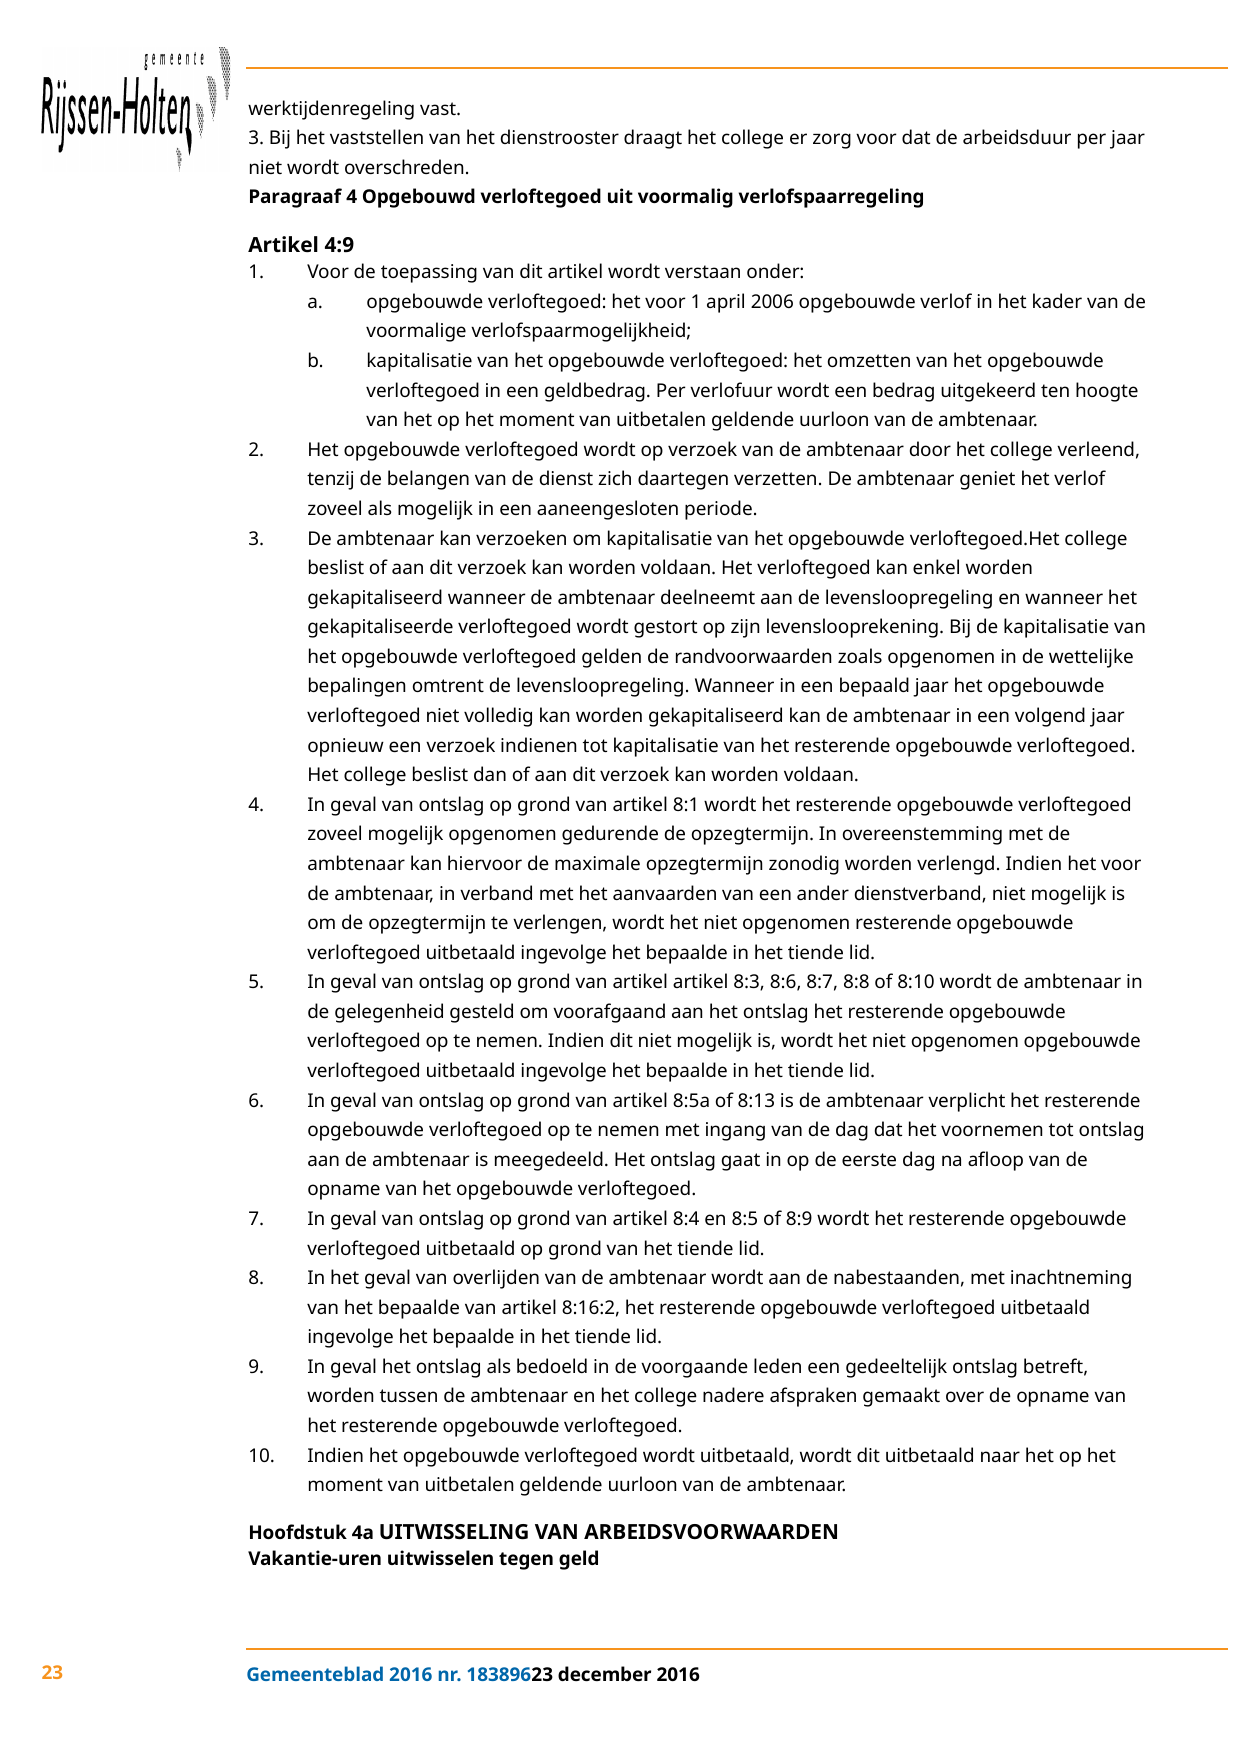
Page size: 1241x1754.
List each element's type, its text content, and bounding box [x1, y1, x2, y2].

text Vakantie-uren uitwisselen tegen geld [248, 1546, 1152, 1571]
list Voor de toepassing van dit artikel wordt verstaan onder: [248, 258, 1152, 284]
list Indien het opgebouwde verloftegoed wordt uitbetaald, wordt dit uitbetaald naar het op het moment van uitbetalen geldende uurloon van de ambtenaar. [248, 1442, 1152, 1497]
list Het opgebouwde verloftegoed wordt op verzoek van de ambtenaar door het college verleend, tenzij de belangen van de dienst zich daartegen verzetten. De ambtenaar geniet het verlof zoveel als mogelijk in een aaneengesloten periode. [248, 436, 1152, 521]
list In geval van ontslag op grond van artikel 8:5a of 8:13 is de ambtenaar verplicht het resterende opgebouwde verloftegoed op te nemen met ingang van de dag dat het voornemen tot ontslag aan de ambtenaar is meegedeeld. Het ontslag gaat in op de eerste dag na afloop van de opname van het opgebouwde verloftegoed. [248, 1087, 1152, 1201]
text Artikel 4:9 [248, 230, 1152, 258]
list De ambtenaar kan verzoeken om kapitalisatie van het opgebouwde verloftegoed.Het college beslist of aan dit verzoek kan worden voldaan. Het verloftegoed kan enkel worden gekapitaliseerd wanneer de ambtenaar deelneemt aan de levensloopregeling en wanneer het gekapitaliseerde verloftegoed wordt gestort op zijn levenslooprekening. Bij de kapitalisatie van het opgebouwde verloftegoed gelden de randvoorwaarden zoals opgenomen in de wettelijke bepalingen omtrent de levensloopregeling. Wanneer in een bepaald jaar het opgebouwde verloftegoed niet volledig kan worden gekapitaliseerd kan de ambtenaar in een volgend jaar opnieuw een verzoek indienen tot kapitalisatie van het resterende opgebouwde verloftegoed. Het college beslist dan of aan dit verzoek kan worden voldaan. [248, 525, 1152, 787]
list In geval het ontslag als bedoeld in de voorgaande leden een gedeeltelijk ontslag betreft, worden tussen de ambtenaar en het college nadere afspraken gemaakt over de opname van het resterende opgebouwde verloftegoed. [248, 1353, 1152, 1438]
text Paragraaf 4 Opgebouwd verloftegoed uit voormalig verlofspaarregeling [248, 183, 1152, 209]
list In geval van ontslag op grond van artikel artikel 8:3, 8:6, 8:7, 8:8 of 8:10 wordt de ambtenaar in de gelegenheid gesteld om voorafgaand aan het ontslag het resterende opgebouwde verloftegoed op te nemen. Indien dit niet mogelijk is, wordt het niet opgenomen opgebouwde verloftegoed uitbetaald ingevolge het bepaalde in het tiende lid. [248, 968, 1152, 1083]
list opgebouwde verloftegoed: het voor 1 april 2006 opgebouwde verlof in het kader van de voormalige verlofspaarmogelijkheid; [307, 288, 1152, 343]
list kapitalisatie van het opgebouwde verloftegoed: het omzetten van het opgebouwde verloftegoed in een geldbedrag. Per verlofuur wordt een bedrag uitgekeerd ten hoogte van het op het moment van uitbetalen geldende uurloon van de ambtenaar. [307, 347, 1152, 432]
text Hoofdstuk 4a UITWISSELING VAN ARBEIDSVOORWAARDEN [248, 1517, 1152, 1546]
text werktijdenregeling vast. [248, 95, 1152, 121]
list In geval van ontslag op grond van artikel 8:1 wordt het resterende opgebouwde verloftegoed zoveel mogelijk opgenomen gedurende de opzegtermijn. In overeenstemming met de ambtenaar kan hiervoor de maximale opzegtermijn zonodig worden verlengd. Indien het voor de ambtenaar, in verband met het aanvaarden van een ander dienstverband, niet mogelijk is om de opzegtermijn te verlengen, wordt het niet opgenomen resterende opgebouwde verloftegoed uitbetaald ingevolge het bepaalde in het tiende lid. [248, 791, 1152, 965]
text 3. Bij het vaststellen van het dienstrooster draagt het college er zorg voor dat de arbeidsduur per jaar niet wordt overschreden. [248, 124, 1152, 180]
list In het geval van overlijden van de ambtenaar wordt aan de nabestaanden, met inachtneming van het bepaalde van artikel 8:16:2, het resterende opgebouwde verloftegoed uitbetaald ingevolge het bepaalde in het tiende lid. [248, 1264, 1152, 1349]
picture [41, 47, 231, 172]
list In geval van ontslag op grond van artikel 8:4 en 8:5 of 8:9 wordt het resterende opgebouwde verloftegoed uitbetaald op grond van het tiende lid. [248, 1205, 1152, 1261]
